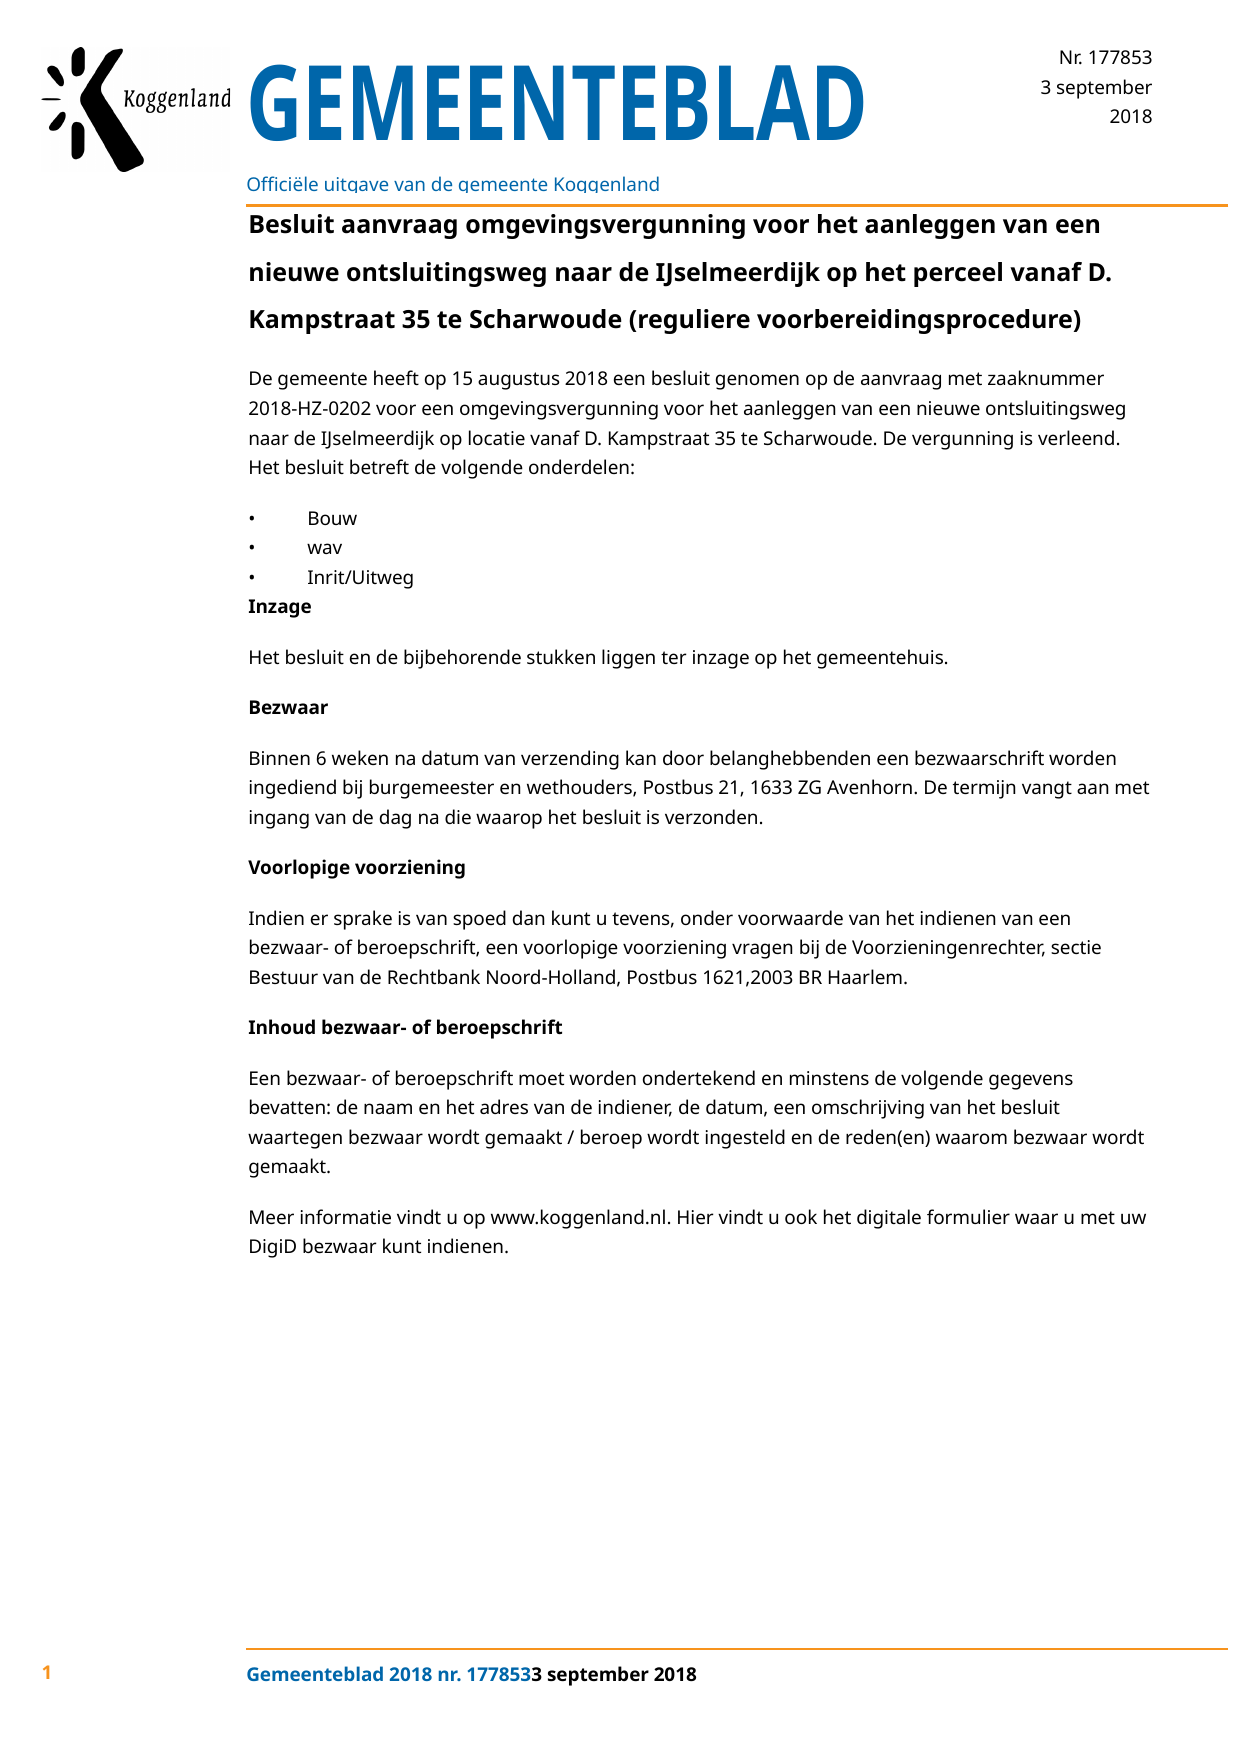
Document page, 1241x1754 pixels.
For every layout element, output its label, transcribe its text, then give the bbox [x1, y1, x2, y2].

list wav [248, 534, 1152, 560]
list Inrit/Uitweg [248, 564, 1152, 589]
text Binnen 6 weken na datum van verzending kan door belanghebbenden een bezwaarschrift worden ingediend bij burgemeester en wethouders, Postbus 21, 1633 ZG Avenhorn. De termijn vangt aan met ingang van de dag na die waarop het besluit is verzonden. [248, 745, 1152, 829]
text Inzage [248, 593, 1152, 619]
text Besluit aanvraag omgevingsvergunning voor het aanleggen van een nieuwe ontsluitingsweg naar de IJselmeerdijk op het perceel vanaf D. Kampstraat 35 te Scharwoude (reguliere voorbereidingsprocedure) [248, 207, 1152, 336]
text De gemeente heeft op 15 augustus 2018 een besluit genomen op de aanvraag met zaaknummer 2018-HZ-0202 voor een omgevingsvergunning voor het aanleggen van een nieuwe ontsluitingsweg naar de IJselmeerdijk op locatie vanaf D. Kampstraat 35 te Scharwoude. De vergunning is verleend. Het besluit betreft de volgende onderdelen: [248, 366, 1152, 480]
text Indien er sprake is van spoed dan kunt u tevens, onder voorwaarde van het indienen van een bezwaar- of beroepschrift, een voorlopige voorziening vragen bij de Voorzieningenrechter, sectie Bestuur van de Rechtbank Noord-Holland, Postbus 1621,2003 BR Haarlem. [248, 905, 1152, 989]
text Het besluit en de bijbehorende stukken liggen ter inzage op het gemeentehuis. [248, 644, 1152, 669]
text Voorlopige voorziening [248, 854, 1152, 880]
text Een bezwaar- of beroepschrift moet worden ondertekend en minstens de volgende gegevens bevatten: de naam en het adres van de indiener, de datum, een omschrijving van het besluit waartegen bezwaar wordt gemaakt / beroep wordt ingesteld en de reden(en) waarom bezwaar wordt gemaakt. [248, 1065, 1152, 1179]
text Inhoud bezwaar- of beroepschrift [248, 1014, 1152, 1040]
picture [41, 47, 231, 172]
text Bezwaar [248, 694, 1152, 720]
text Meer informatie vindt u op www.koggenland.nl. Hier vindt u ook het digitale formulier waar u met uw DigiD bezwaar kunt indienen. [248, 1204, 1152, 1259]
list Bouw [248, 505, 1152, 530]
